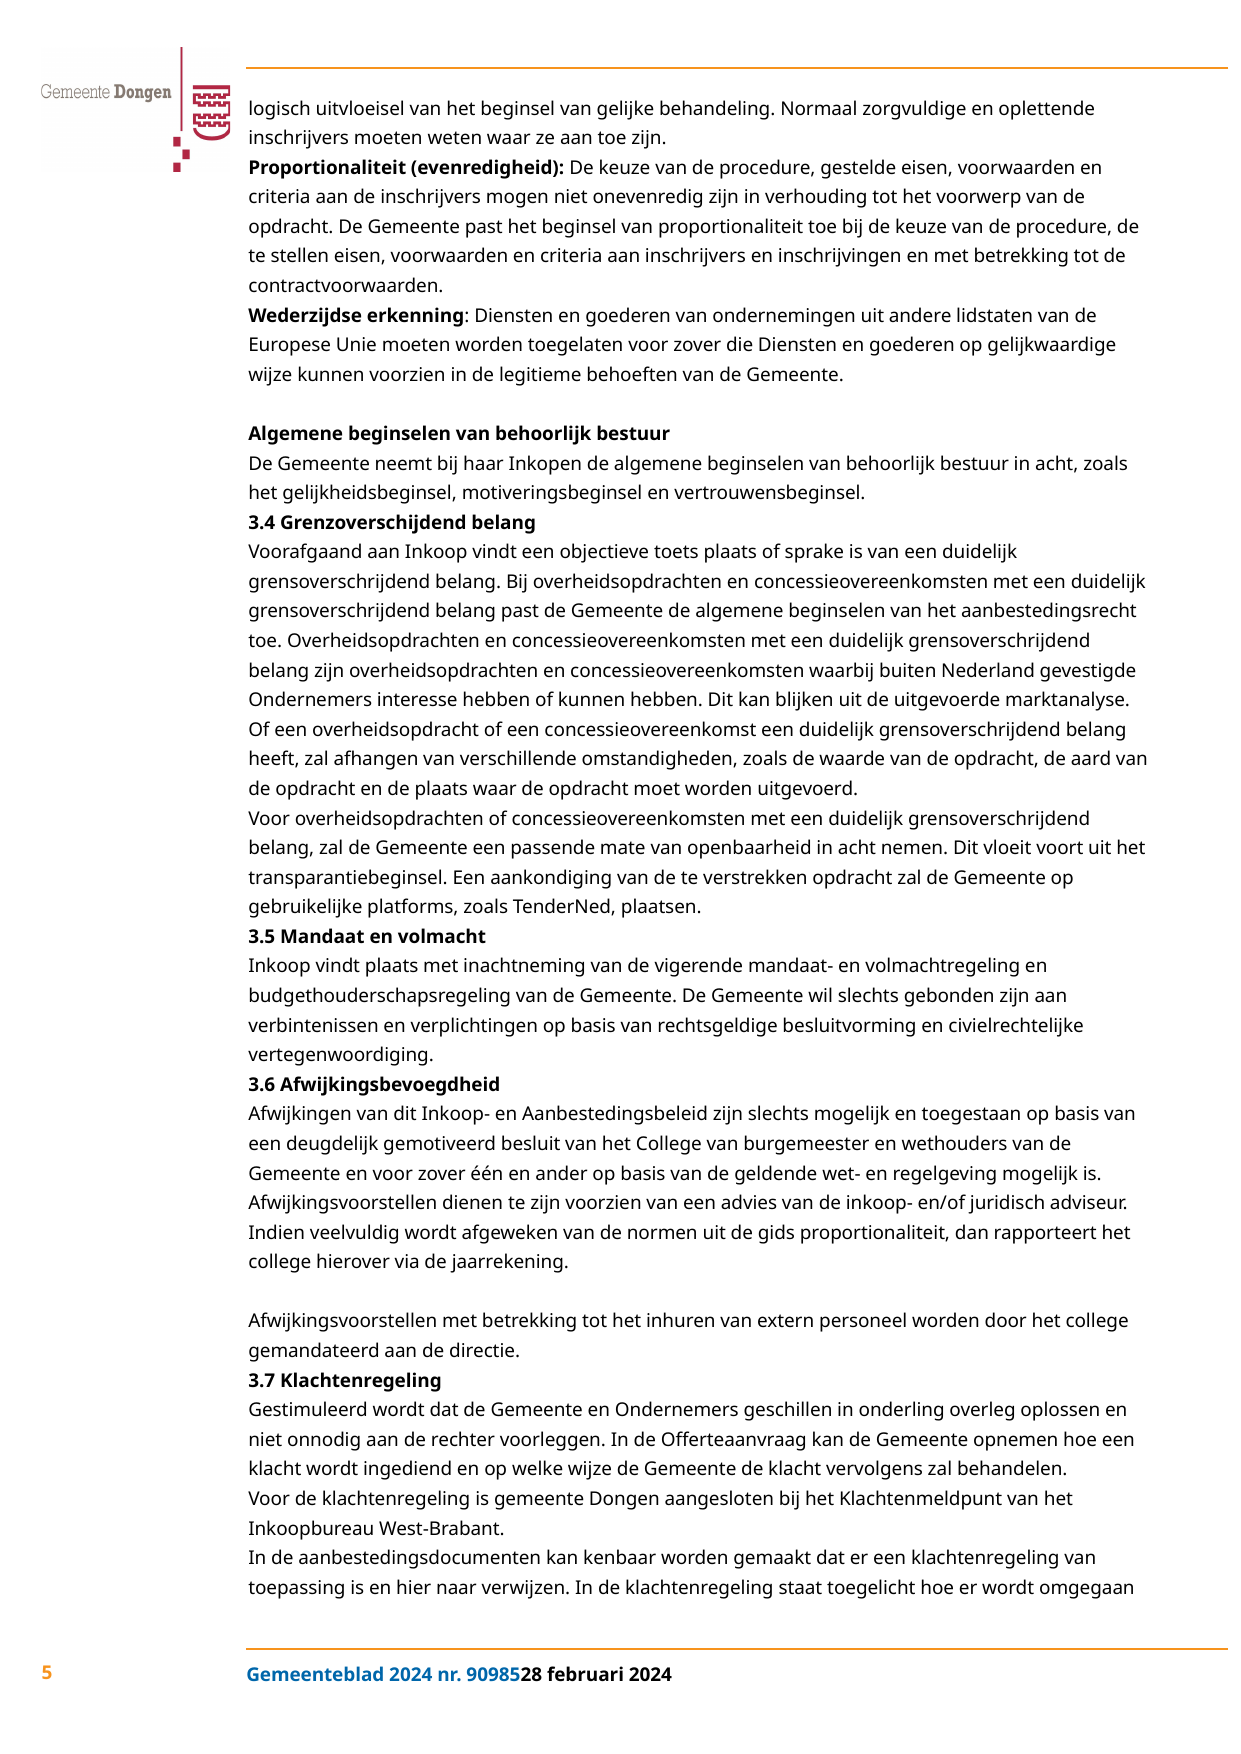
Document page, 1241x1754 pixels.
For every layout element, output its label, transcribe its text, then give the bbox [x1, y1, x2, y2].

text De Gemeente neemt bij haar Inkopen de algemene beginselen van behoorlijk bestuur in acht, zoals het gelijkheidsbeginsel, motiveringsbeginsel en vertrouwensbeginsel. [248, 450, 1152, 505]
text Voor de klachtenregeling is gemeente Dongen aangesloten bij het Klachtenmeldpunt van het Inkoopbureau West-Brabant. [248, 1485, 1152, 1541]
text 3.4 Grenzoverschijdend belang [248, 509, 1152, 535]
text 3.5 Mandaat en volmacht [248, 923, 1152, 949]
text Gestimuleerd wordt dat de Gemeente en Ondernemers geschillen in onderling overleg oplossen en niet onnodig aan de rechter voorleggen. In de Offerteaanvraag kan de Gemeente opnemen hoe een klacht wordt ingediend en op welke wijze de Gemeente de klacht vervolgens zal behandelen. [248, 1396, 1152, 1481]
text Algemene beginselen van behoorlijk bestuur [248, 420, 1152, 446]
text Voor overheidsopdrachten of concessieovereenkomsten met een duidelijk grensoverschrijdend belang, zal de Gemeente een passende mate van openbaarheid in acht nemen. Dit vloeit voort uit het transparantiebeginsel. Een aankondiging van de te verstrekken opdracht zal de Gemeente op gebruikelijke platforms, zoals TenderNed, plaatsen. [248, 805, 1152, 919]
text Inkoop vindt plaats met inachtneming van de vigerende mandaat- en volmachtregeling en budgethouderschapsregeling van de Gemeente. De Gemeente wil slechts gebonden zijn aan verbintenissen en verplichtingen op basis van rechtsgeldige besluitvorming en civielrechtelijke vertegenwoordiging. [248, 953, 1152, 1067]
text 3.6 Afwijkingsbevoegdheid [248, 1071, 1152, 1097]
picture [41, 47, 231, 172]
text Afwijkingsvoorstellen met betrekking tot het inhuren van extern personeel worden door het college gemandateerd aan de directie. [248, 1308, 1152, 1363]
text 3.7 Klachtenregeling [248, 1367, 1152, 1393]
text Of een overheidsopdracht of een concessieovereenkomst een duidelijk grensoverschrijdend belang heeft, zal afhangen van verschillende omstandigheden, zoals de waarde van de opdracht, de aard van de opdracht en de plaats waar de opdracht moet worden uitgevoerd. [248, 716, 1152, 801]
text Proportionaliteit (evenredigheid): De keuze van de procedure, gestelde eisen, voorwaarden en criteria aan de inschrijvers mogen niet onevenredig zijn in verhouding tot het voorwerp van de opdracht. De Gemeente past het beginsel van proportionaliteit toe bij de keuze van de procedure, de te stellen eisen, voorwaarden en criteria aan inschrijvers en inschrijvingen en met betrekking tot de contractvoorwaarden. [248, 154, 1152, 298]
text Afwijkingen van dit Inkoop- en Aanbestedingsbeleid zijn slechts mogelijk en toegestaan op basis van een deugdelijk gemotiveerd besluit van het College van burgemeester en wethouders van de Gemeente en voor zover één en ander op basis van de geldende wet- en regelgeving mogelijk is. Afwijkingsvoorstellen dienen te zijn voorzien van een advies van de inkoop- en/of juridisch adviseur. Indien veelvuldig wordt afgeweken van de normen uit de gids proportionaliteit, dan rapporteert het college hierover via de jaarrekening. [248, 1101, 1152, 1274]
text Voorafgaand aan Inkoop vindt een objectieve toets plaats of sprake is van een duidelijk grensoverschrijdend belang. Bij overheidsopdrachten en concessieovereenkomsten met een duidelijk grensoverschrijdend belang past de Gemeente de algemene beginselen van het aanbestedingsrecht toe. Overheidsopdrachten en concessieovereenkomsten met een duidelijk grensoverschrijdend belang zijn overheidsopdrachten en concessieovereenkomsten waarbij buiten Nederland gevestigde Ondernemers interesse hebben of kunnen hebben. Dit kan blijken uit de uitgevoerde marktanalyse. [248, 538, 1152, 712]
text logisch uitvloeisel van het beginsel van gelijke behandeling. Normaal zorgvuldige en oplettende inschrijvers moeten weten waar ze aan toe zijn. [248, 95, 1152, 150]
text In de aanbestedingsdocumenten kan kenbaar worden gemaakt dat er een klachtenregeling van toepassing is en hier naar verwijzen. In de klachtenregeling staat toegelicht hoe er wordt omgegaan [248, 1544, 1152, 1600]
text Wederzijdse erkenning: Diensten en goederen van ondernemingen uit andere lidstaten van de Europese Unie moeten worden toegelaten voor zover die Diensten en goederen op gelijkwaardige wijze kunnen voorzien in de legitieme behoeften van de Gemeente. [248, 302, 1152, 387]
